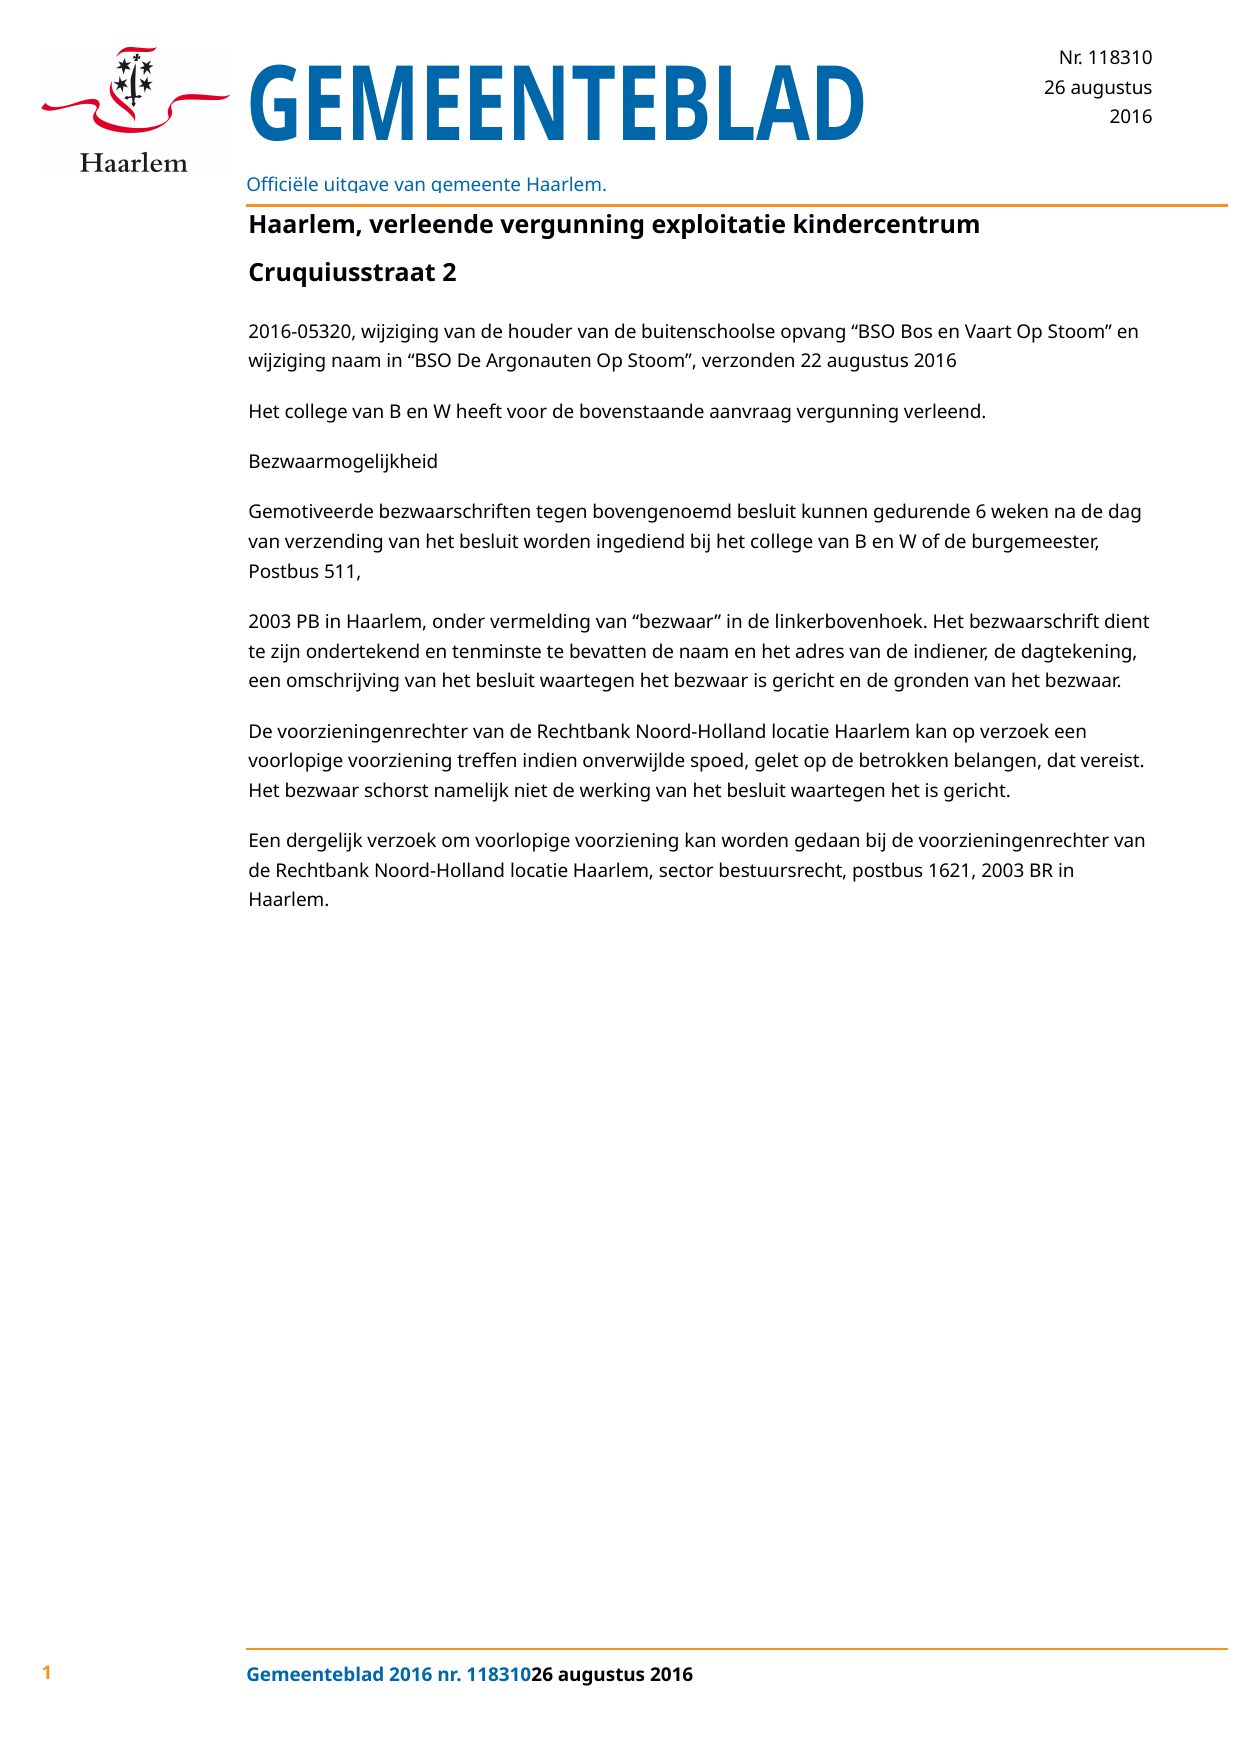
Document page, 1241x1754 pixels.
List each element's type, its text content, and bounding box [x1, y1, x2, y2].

text Haarlem, verleende vergunning exploitatie kindercentrum Cruquiusstraat 2 [248, 207, 1152, 288]
text De voorzieningenrechter van de Rechtbank Noord-Holland locatie Haarlem kan op verzoek een voorlopige voorziening treffen indien onverwijlde spoed, gelet op de betrokken belangen, dat vereist. Het bezwaar schorst namelijk niet de werking van het besluit waartegen het is gericht. [248, 718, 1152, 803]
text 2003 PB in Haarlem, onder vermelding van “bezwaar” in de linkerbovenhoek. Het bezwaarschrift dient te zijn ondertekend en tenminste te bevatten de naam en het adres van de indiener, de dagtekening, een omschrijving van het besluit waartegen het bezwaar is gericht en de gronden van het bezwaar. [248, 608, 1152, 693]
picture [41, 47, 231, 172]
text Gemotiveerde bezwaarschriften tegen bovengenoemd besluit kunnen gedurende 6 weken na de dag van verzending van het besluit worden ingediend bij het college van B en W of de burgemeester, Postbus 511, [248, 499, 1152, 584]
text Bezwaarmogelijkheid [248, 448, 1152, 474]
text 2016-05320, wijziging van de houder van de buitenschoolse opvang “BSO Bos en Vaart Op Stoom” en wijziging naam in “BSO De Argonauten Op Stoom”, verzonden 22 augustus 2016 [248, 318, 1152, 373]
text Een dergelijk verzoek om voorlopige voorziening kan worden gedaan bij de voorzieningenrechter van de Rechtbank Noord-Holland locatie Haarlem, sector bestuursrecht, postbus 1621, 2003 BR in Haarlem. [248, 827, 1152, 912]
text Het college van B en W heeft voor de bovenstaande aanvraag vergunning verleend. [248, 398, 1152, 424]
